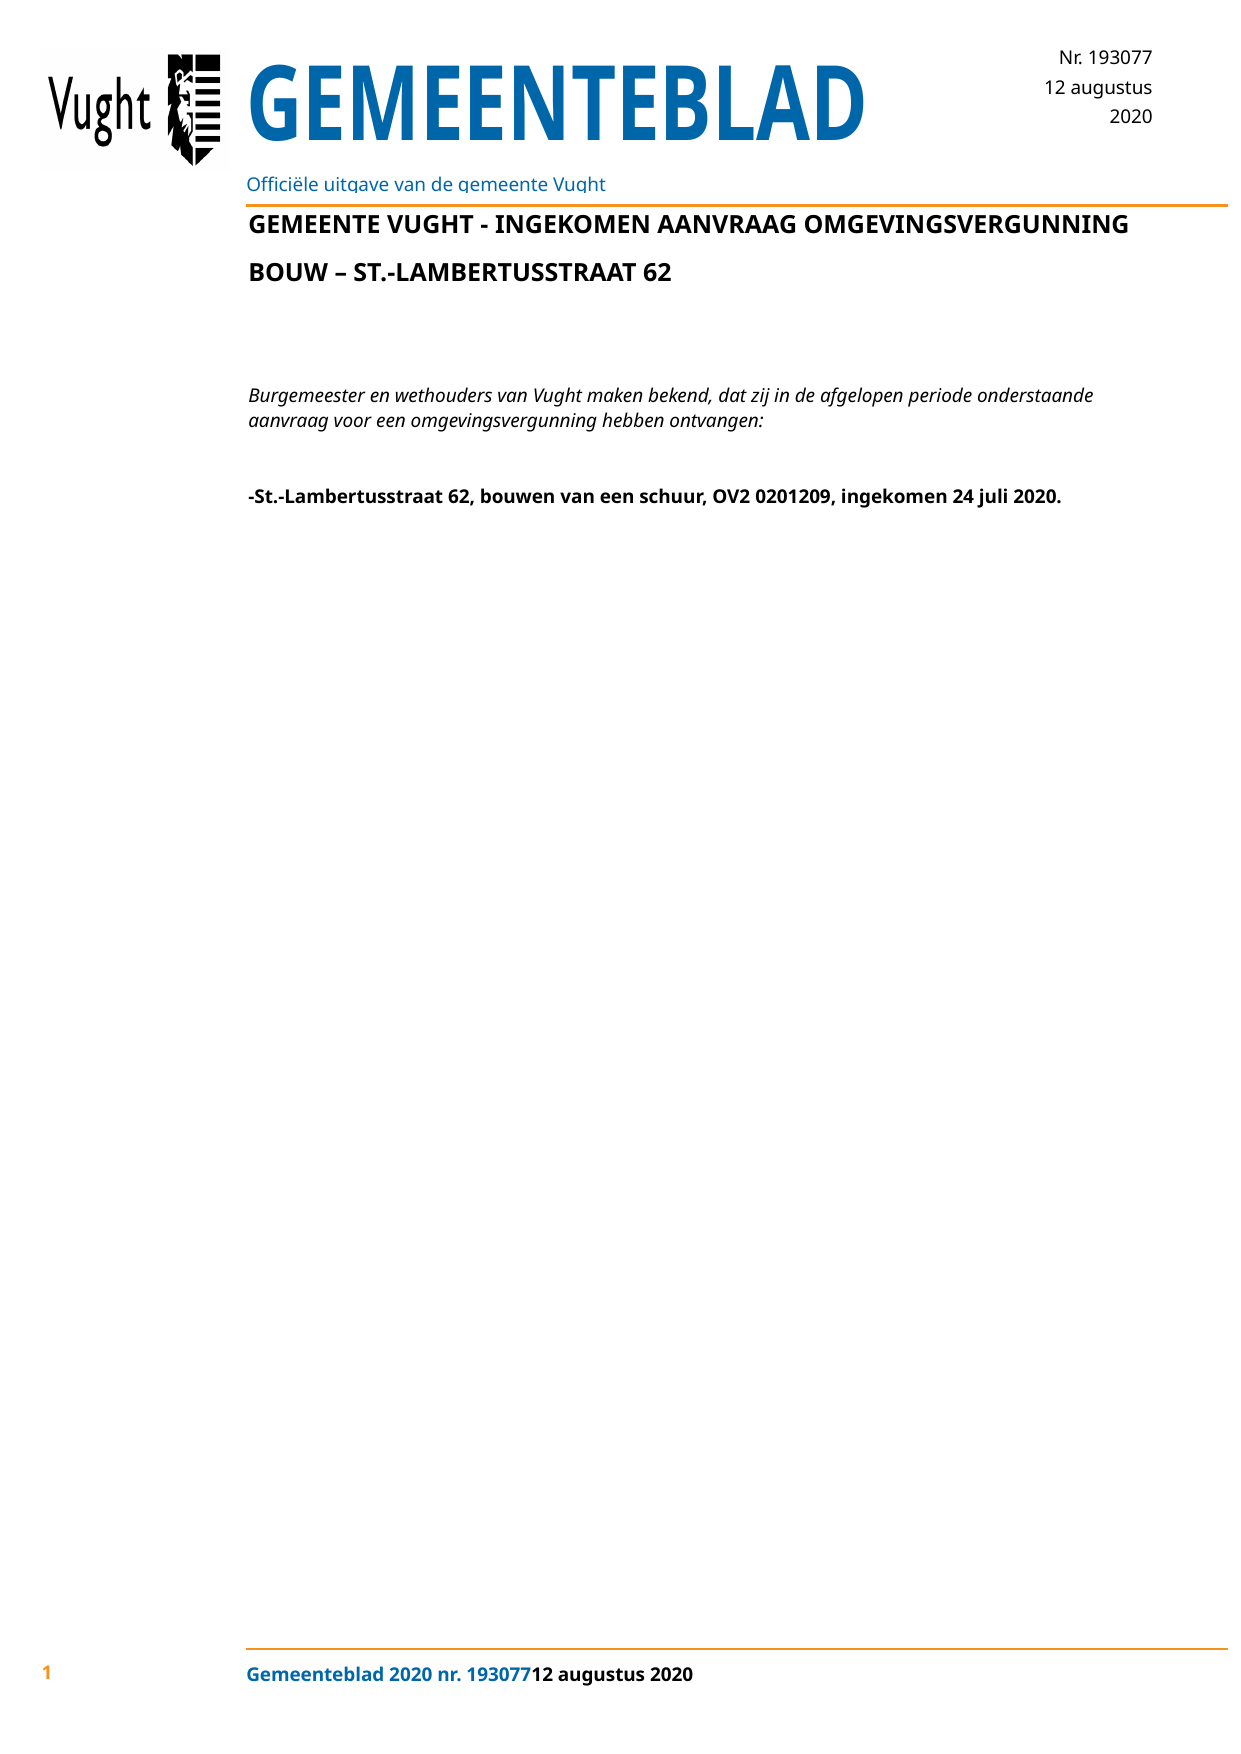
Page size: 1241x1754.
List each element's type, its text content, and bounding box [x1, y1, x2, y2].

text -St.-Lambertusstraat 62, bouwen van een schuur, OV2 0201209, ingekomen 24 juli 2020. [248, 484, 1152, 509]
text Burgemeester en wethouders van Vught maken bekend, dat zij in de afgelopen periode onderstaande aanvraag voor een omgevingsvergunning hebben ontvangen: [248, 382, 1152, 433]
text GEMEENTE VUGHT - INGEKOMEN AANVRAAG OMGEVINGSVERGUNNING BOUW – ST.-LAMBERTUSSTRAAT 62 [248, 207, 1152, 288]
picture [41, 47, 231, 172]
